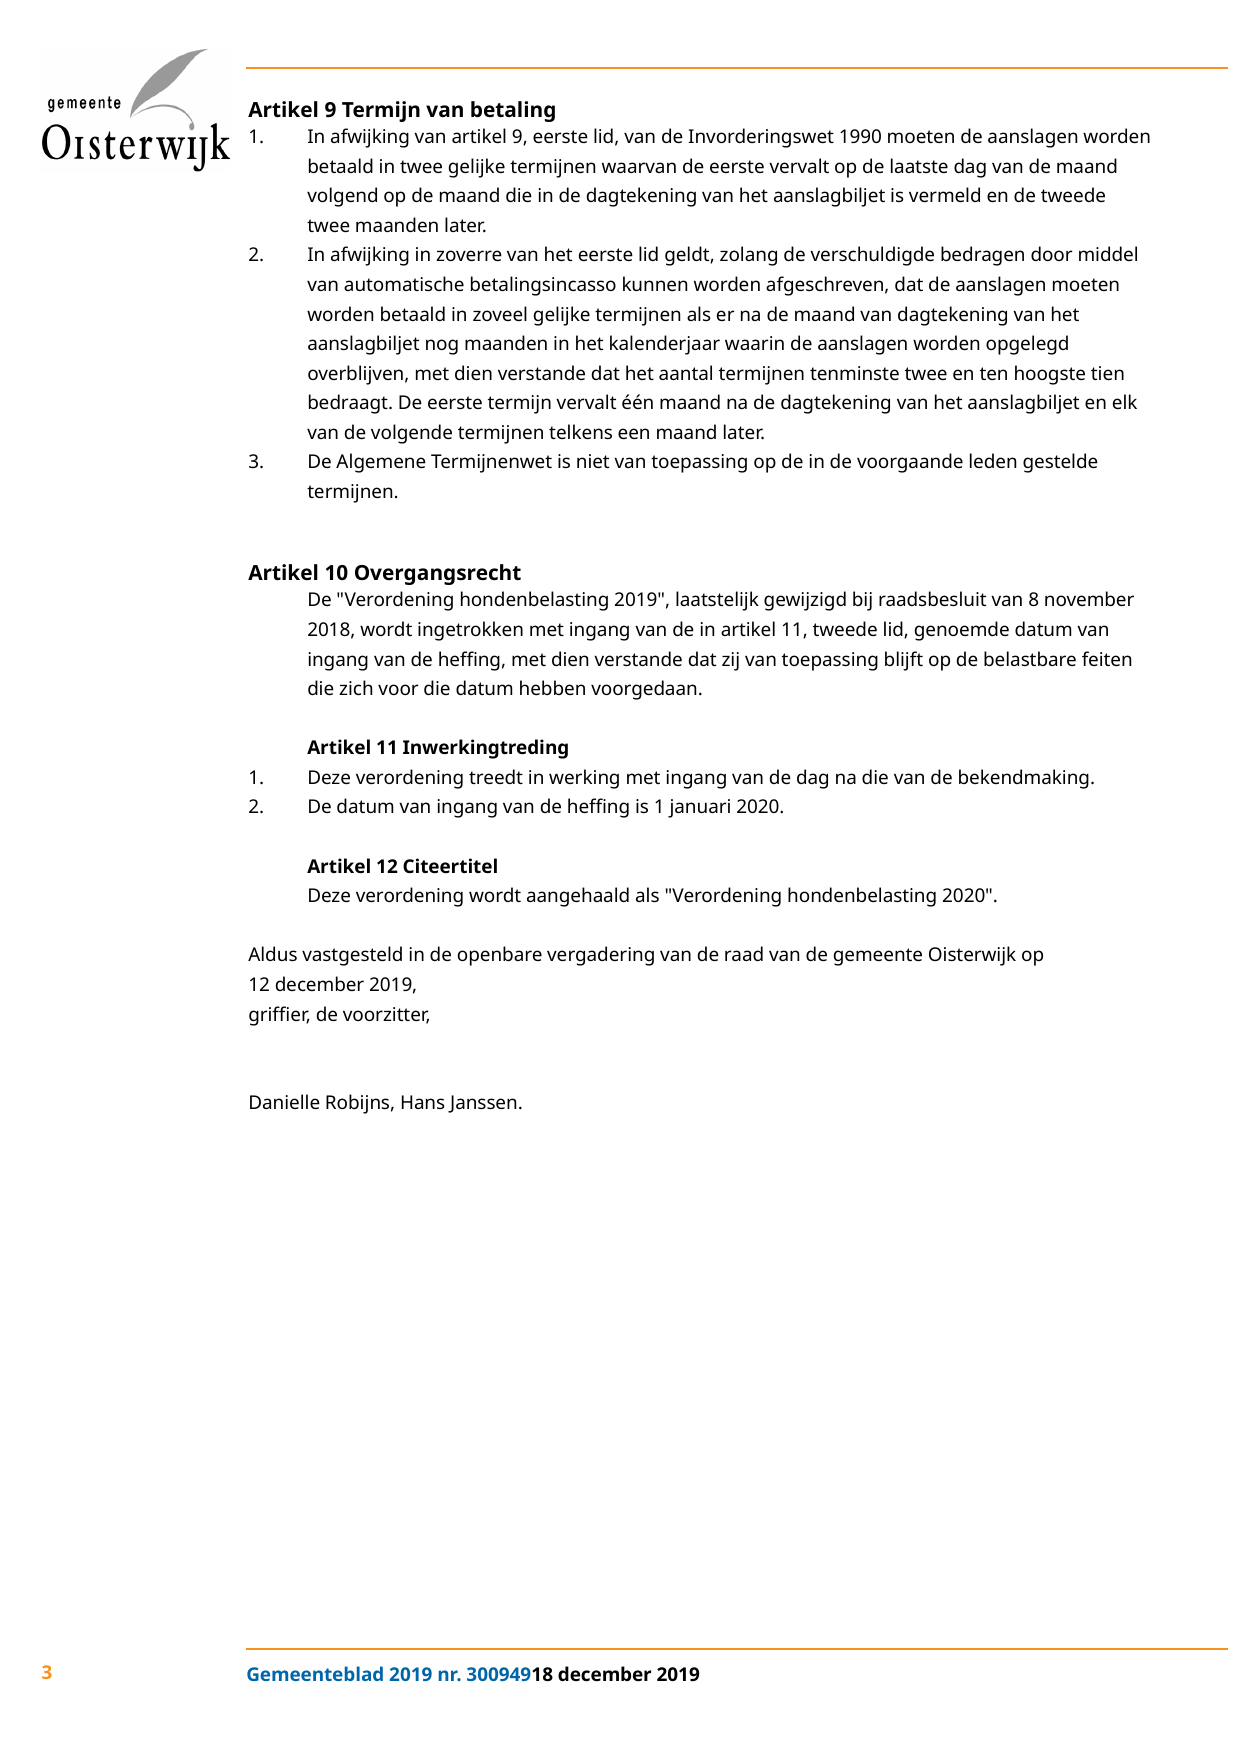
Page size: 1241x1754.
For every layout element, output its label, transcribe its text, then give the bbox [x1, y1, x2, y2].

list Artikel 11 Inwerkingtreding [248, 734, 1152, 760]
text 12 december 2019, [248, 971, 1152, 997]
list Deze verordening treedt in werking met ingang van de dag na die van de bekendmaking. [248, 764, 1152, 790]
list De "Verordening hondenbelasting 2019", laatstelijk gewijzigd bij raadsbesluit van 8 november 2018, wordt ingetrokken met ingang van de in artikel 11, tweede lid, genoemde datum van ingang van de heffing, met dien verstande dat zij van toepassing blijft op de belastbare feiten die zich voor die datum hebben voorgedaan. [248, 587, 1152, 701]
picture [41, 47, 231, 172]
list In afwijking in zoverre van het eerste lid geldt, zolang de verschuldigde bedragen door middel van automatische betalingsincasso kunnen worden afgeschreven, dat de aanslagen moeten worden betaald in zoveel gelijke termijnen als er na de maand van dagtekening van het aanslagbiljet nog maanden in het kalenderjaar waarin de aanslagen worden opgelegd overblijven, met dien verstande dat het aantal termijnen tenminste twee en ten hoogste tien bedraagt. De eerste termijn vervalt één maand na de dagtekening van het aanslagbiljet en elk van de volgende termijnen telkens een maand later. [248, 242, 1152, 445]
text griffier, de voorzitter, [248, 1001, 1152, 1027]
list Deze verordening wordt aangehaald als "Verordening hondenbelasting 2020". [248, 882, 1152, 908]
text Artikel 9 Termijn van betaling [248, 95, 1152, 123]
list De Algemene Termijnenwet is niet van toepassing op de in de voorgaande leden gestelde termijnen. [248, 449, 1152, 504]
list De datum van ingang van de heffing is 1 januari 2020. [248, 794, 1152, 819]
list Artikel 12 Citeertitel [248, 853, 1152, 879]
text Aldus vastgesteld in de openbare vergadering van de raad van de gemeente Oisterwijk op [248, 942, 1152, 967]
text Danielle Robijns, Hans Janssen. [248, 1089, 1152, 1115]
text Artikel 10 Overgangsrecht [248, 558, 1152, 587]
list In afwijking van artikel 9, eerste lid, van de Invorderingswet 1990 moeten de aanslagen worden betaald in twee gelijke termijnen waarvan de eerste vervalt op de laatste dag van de maand volgend op de maand die in de dagtekening van het aanslagbiljet is vermeld en de tweede twee maanden later. [248, 123, 1152, 238]
